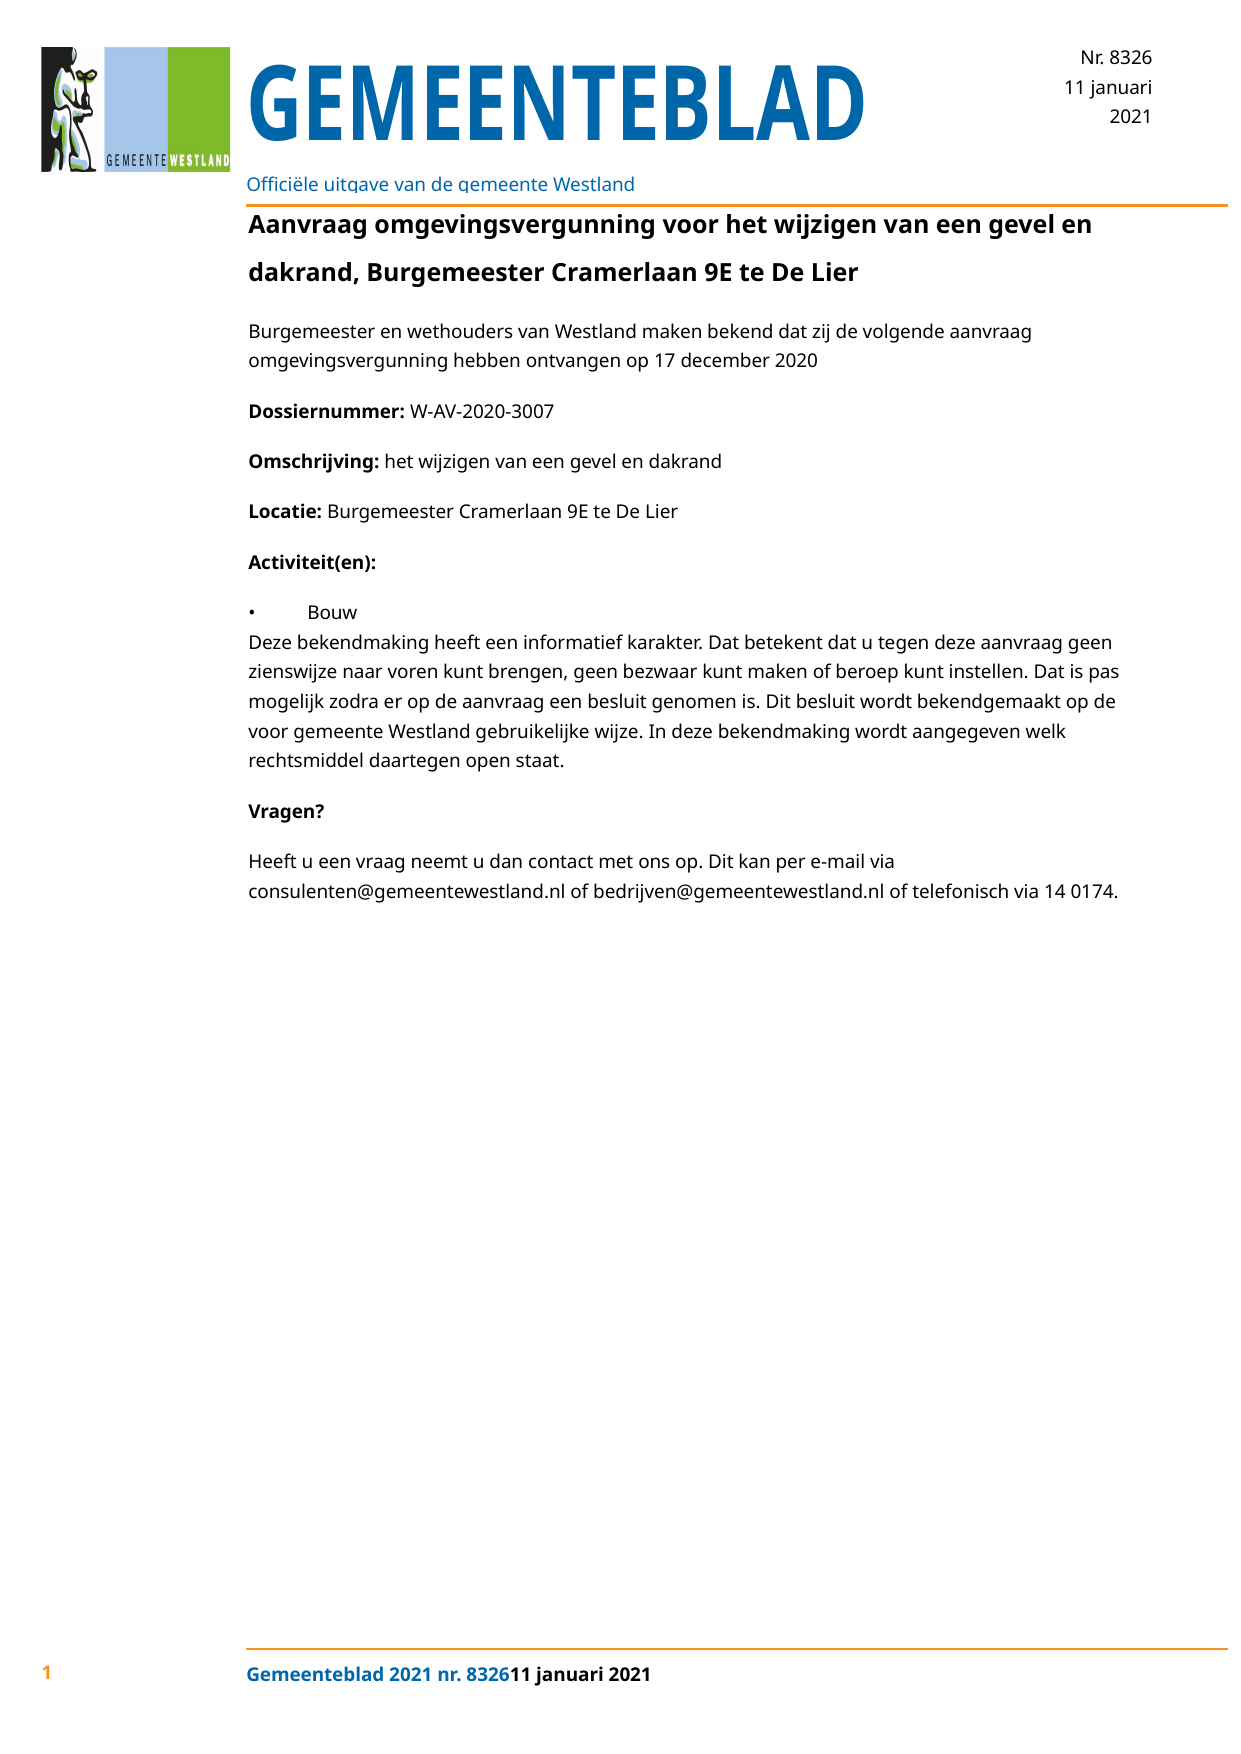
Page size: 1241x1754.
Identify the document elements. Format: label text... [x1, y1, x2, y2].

text Deze bekendmaking heeft een informatief karakter. Dat betekent dat u tegen deze aanvraag geen zienswijze naar voren kunt brengen, geen bezwaar kunt maken of beroep kunt instellen. Dat is pas mogelijk zodra er op de aanvraag een besluit genomen is. Dit besluit wordt bekendgemaakt op de voor gemeente Westland gebruikelijke wijze. In deze bekendmaking wordt aangegeven welk rechtsmiddel daartegen open staat. [248, 629, 1152, 773]
text Omschrijving: het wijzigen van een gevel en dakrand [248, 448, 1152, 474]
text Burgemeester en wethouders van Westland maken bekend dat zij de volgende aanvraag omgevingsvergunning hebben ontvangen op 17 december 2020 [248, 318, 1152, 373]
text Vragen? [248, 798, 1152, 824]
text Aanvraag omgevingsvergunning voor het wijzigen van een gevel en dakrand, Burgemeester Cramerlaan 9E te De Lier [248, 207, 1152, 288]
text Heeft u een vraag neemt u dan contact met ons op. Dit kan per e-mail via consulenten@gemeentewestland.nl of bedrijven@gemeentewestland.nl of telefonisch via 14 0174. [248, 848, 1152, 904]
text Activiteit(en): [248, 549, 1152, 575]
text Locatie: Burgemeester Cramerlaan 9E te De Lier [248, 499, 1152, 524]
text Dossiernummer: W-AV-2020-3007 [248, 398, 1152, 424]
list Bouw [248, 599, 1152, 625]
picture [41, 47, 231, 172]
